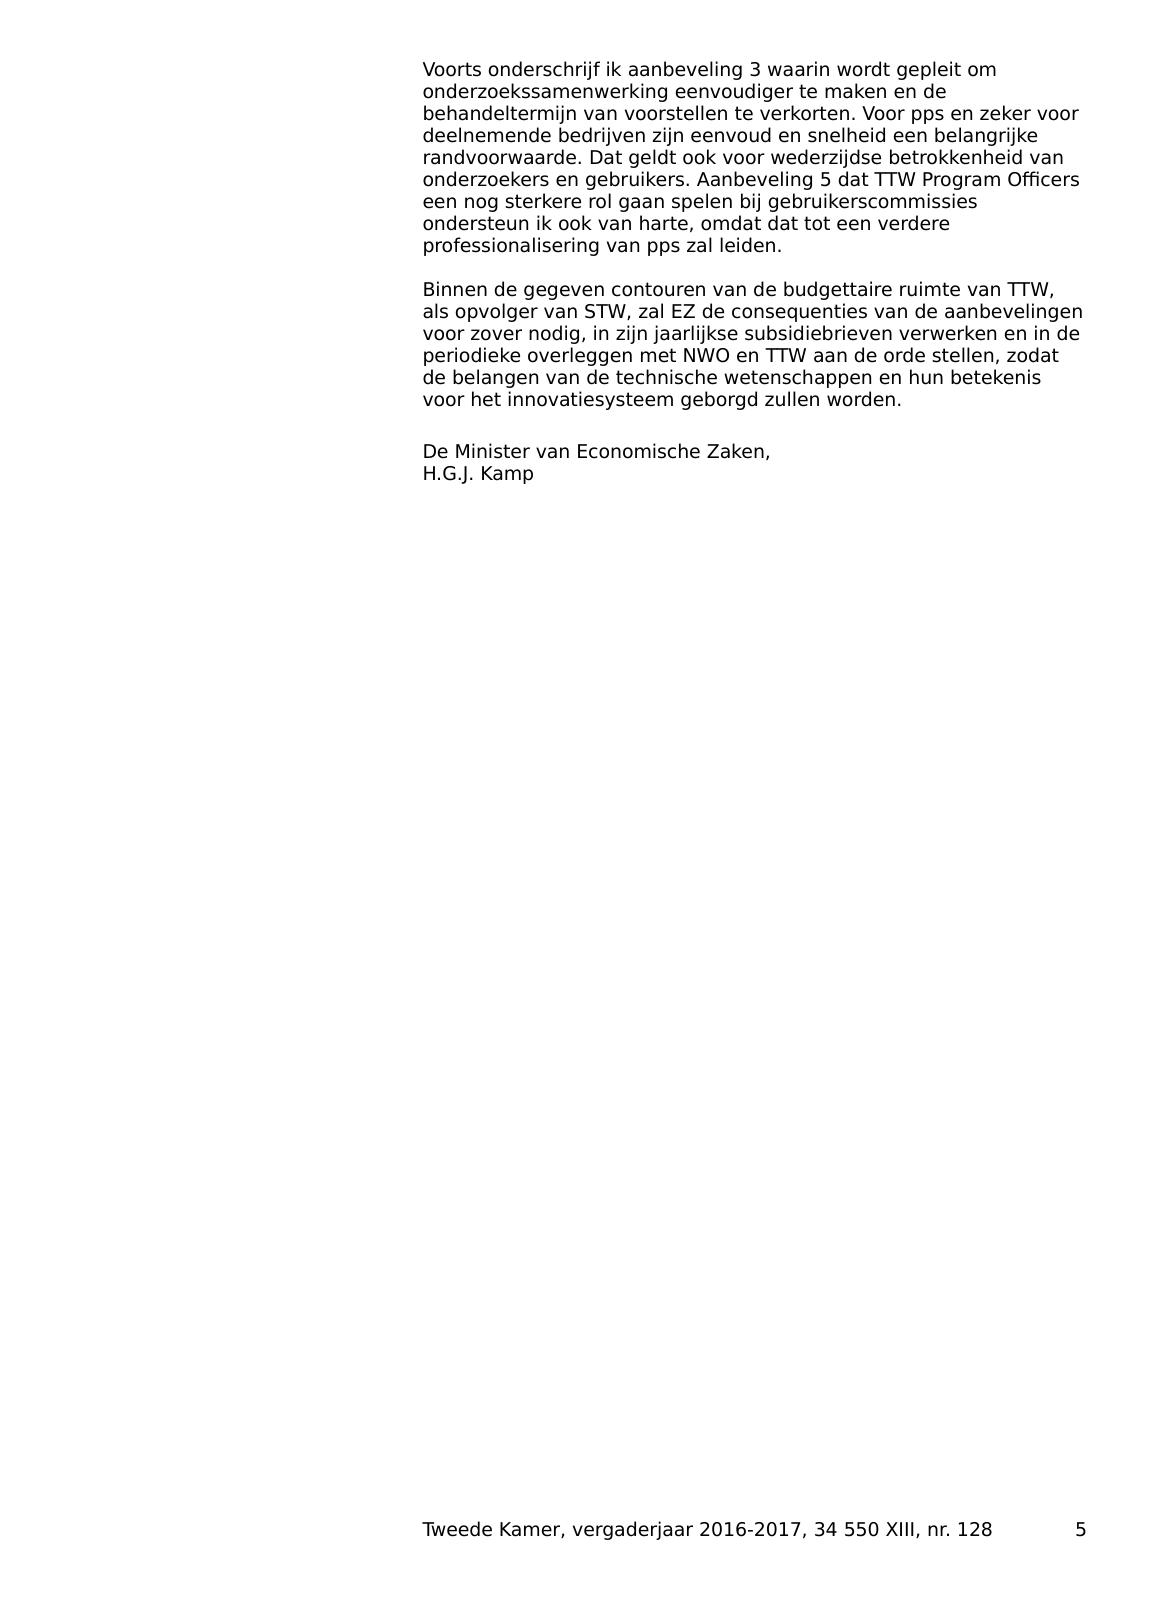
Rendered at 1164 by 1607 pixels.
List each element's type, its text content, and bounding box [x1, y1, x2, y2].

text De Minister van Economische Zaken, H.G.J. Kamp [422, 441, 1087, 485]
text Voorts onderschrijf ik aanbeveling 3 waarin wordt gepleit om onderzoekssamenwerking eenvoudiger te maken en de behandeltermijn van voorstellen te verkorten. Voor pps en zeker voor deelnemende bedrijven zijn eenvoud en snelheid een belangrijke randvoorwaarde. Dat geldt ook voor wederzijdse betrokkenheid van onderzoekers en gebruikers. Aanbeveling 5 dat TTW Program Officers een nog sterkere rol gaan spelen bij gebruikerscommissies ondersteun ik ook van harte, omdat dat tot een verdere professionalisering van pps zal leiden. [422, 59, 1087, 257]
text Binnen de gegeven contouren van de budgettaire ruimte van TTW, als opvolger van STW, zal EZ de consequenties van de aanbevelingen voor zover nodig, in zijn jaarlijkse subsidiebrieven verwerken en in de periodieke overleggen met NWO en TTW aan de orde stellen, zodat de belangen van de technische wetenschappen en hun betekenis voor het innovatiesysteem geborgd zullen worden. [422, 279, 1087, 411]
